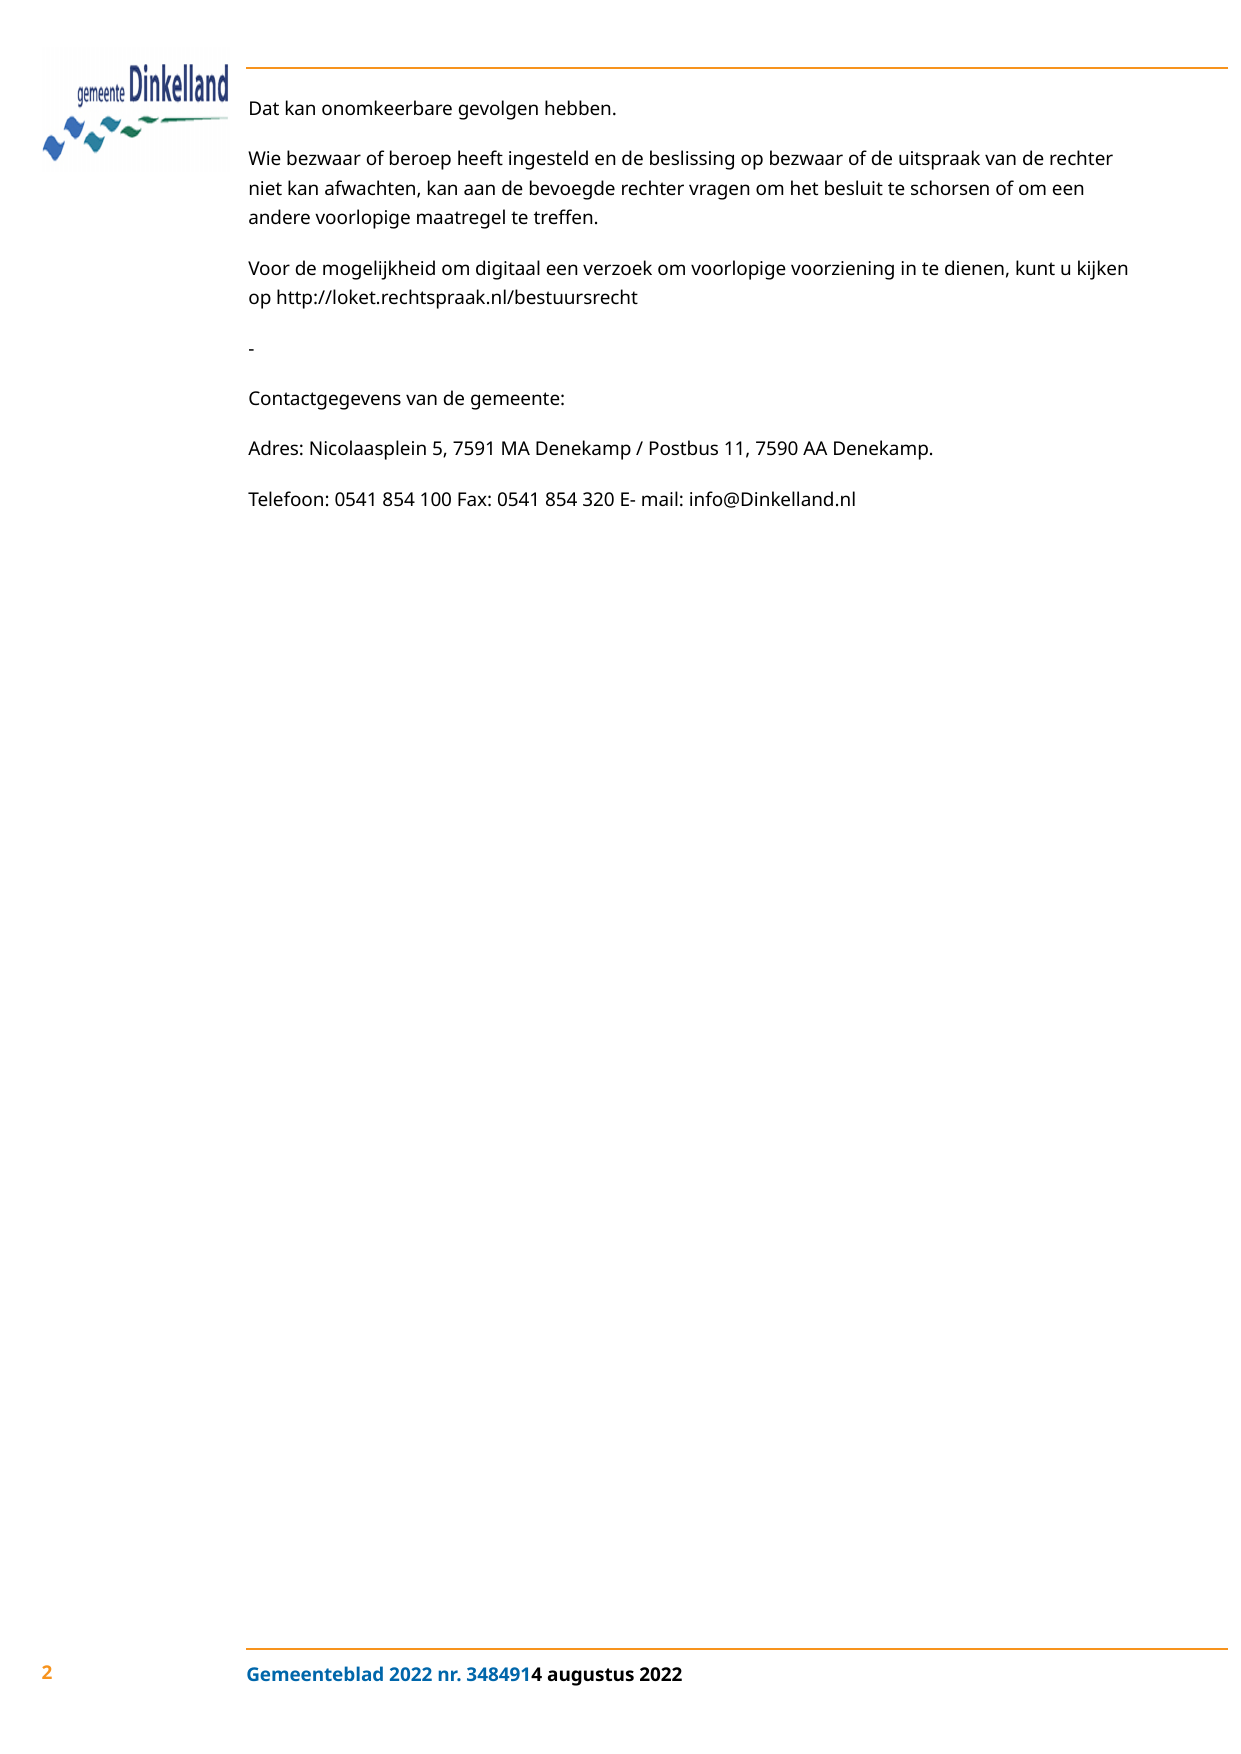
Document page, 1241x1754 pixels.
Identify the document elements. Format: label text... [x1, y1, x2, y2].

text - [248, 335, 1152, 361]
text Wie bezwaar of beroep heeft ingesteld en de beslissing op bezwaar of de uitspraak van de rechter niet kan afwachten, kan aan de bevoegde rechter vragen om het besluit te schorsen of om een andere voorlopige maatregel te treffen. [248, 145, 1152, 230]
text Dat kan onomkeerbare gevolgen hebben. [248, 95, 1152, 121]
text Contactgegevens van de gemeente: [248, 385, 1152, 411]
text Voor de mogelijkheid om digitaal een verzoek om voorlopige voorziening in te dienen, kunt u kijken op http://loket.rechtspraak.nl/bestuursrecht [248, 255, 1152, 310]
picture [41, 47, 231, 172]
text Telefoon: 0541 854 100 Fax: 0541 854 320 E- mail: info@Dinkelland.nl [248, 486, 1152, 512]
text Adres: Nicolaasplein 5, 7591 MA Denekamp / Postbus 11, 7590 AA Denekamp. [248, 436, 1152, 461]
